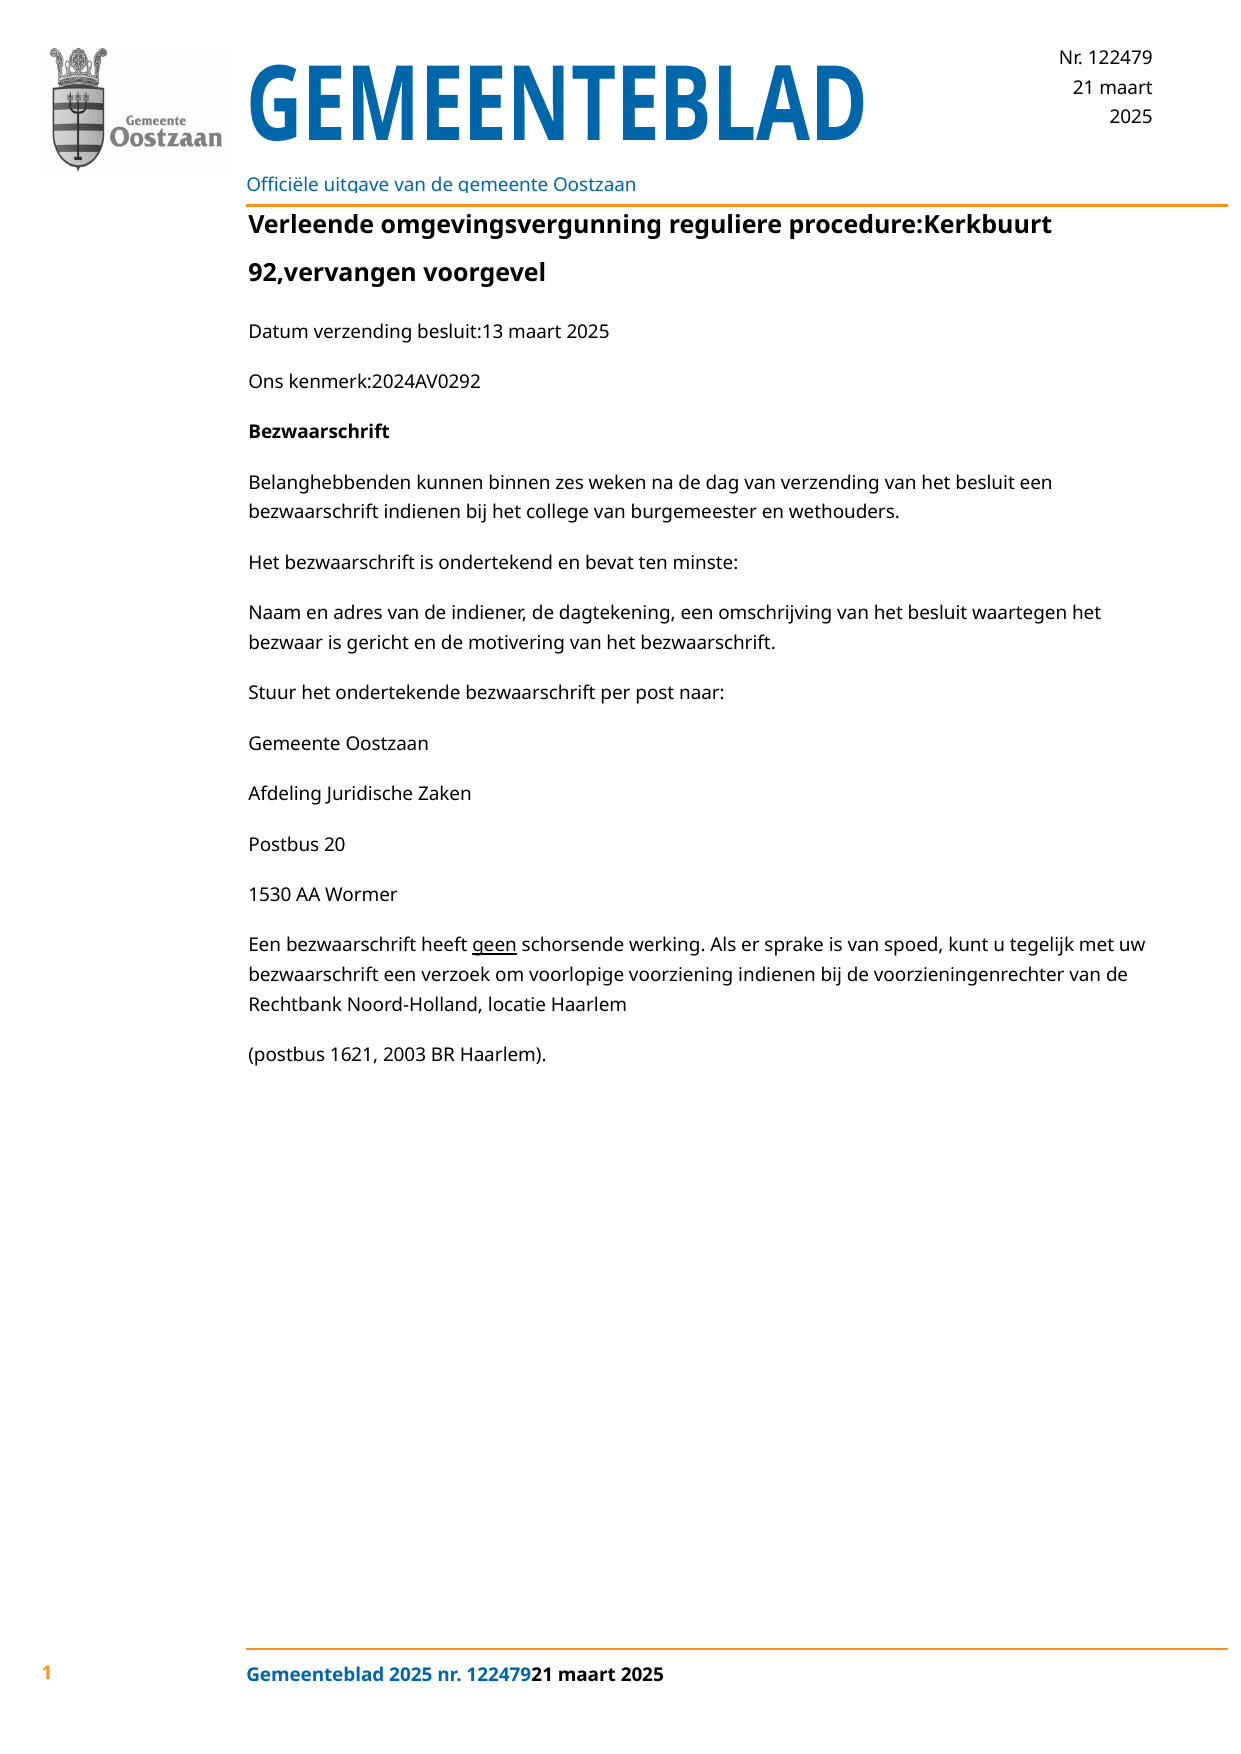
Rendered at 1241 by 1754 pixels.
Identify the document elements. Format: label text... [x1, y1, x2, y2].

text Belanghebbenden kunnen binnen zes weken na de dag van verzending van het besluit een bezwaarschrift indienen bij het college van burgemeester en wethouders. [248, 469, 1152, 524]
text Verleende omgevingsvergunning reguliere procedure:Kerkbuurt 92,vervangen voorgevel [248, 207, 1152, 288]
text Een bezwaarschrift heeft geen schorsende werking. Als er sprake is van spoed, kunt u tegelijk met uw bezwaarschrift een verzoek om voorlopige voorziening indienen bij de voorzieningenrechter van de Rechtbank Noord-Holland, locatie Haarlem [248, 932, 1152, 1017]
text Bezwaarschrift [248, 419, 1152, 444]
text Gemeente Oostzaan [248, 730, 1152, 756]
text 1530 AA Wormer [248, 881, 1152, 907]
text Datum verzending besluit:13 maart 2025 [248, 318, 1152, 344]
text Stuur het ondertekende bezwaarschrift per post naar: [248, 679, 1152, 705]
text Afdeling Juridische Zaken [248, 780, 1152, 806]
picture [41, 47, 231, 172]
text Ons kenmerk:2024AV0292 [248, 368, 1152, 394]
text (postbus 1621, 2003 BR Haarlem). [248, 1041, 1152, 1067]
text Postbus 20 [248, 831, 1152, 857]
text Het bezwaarschrift is ondertekend en bevat ten minste: [248, 549, 1152, 575]
text Naam en adres van de indiener, de dagtekening, een omschrijving van het besluit waartegen het bezwaar is gericht en de motivering van het bezwaarschrift. [248, 599, 1152, 655]
